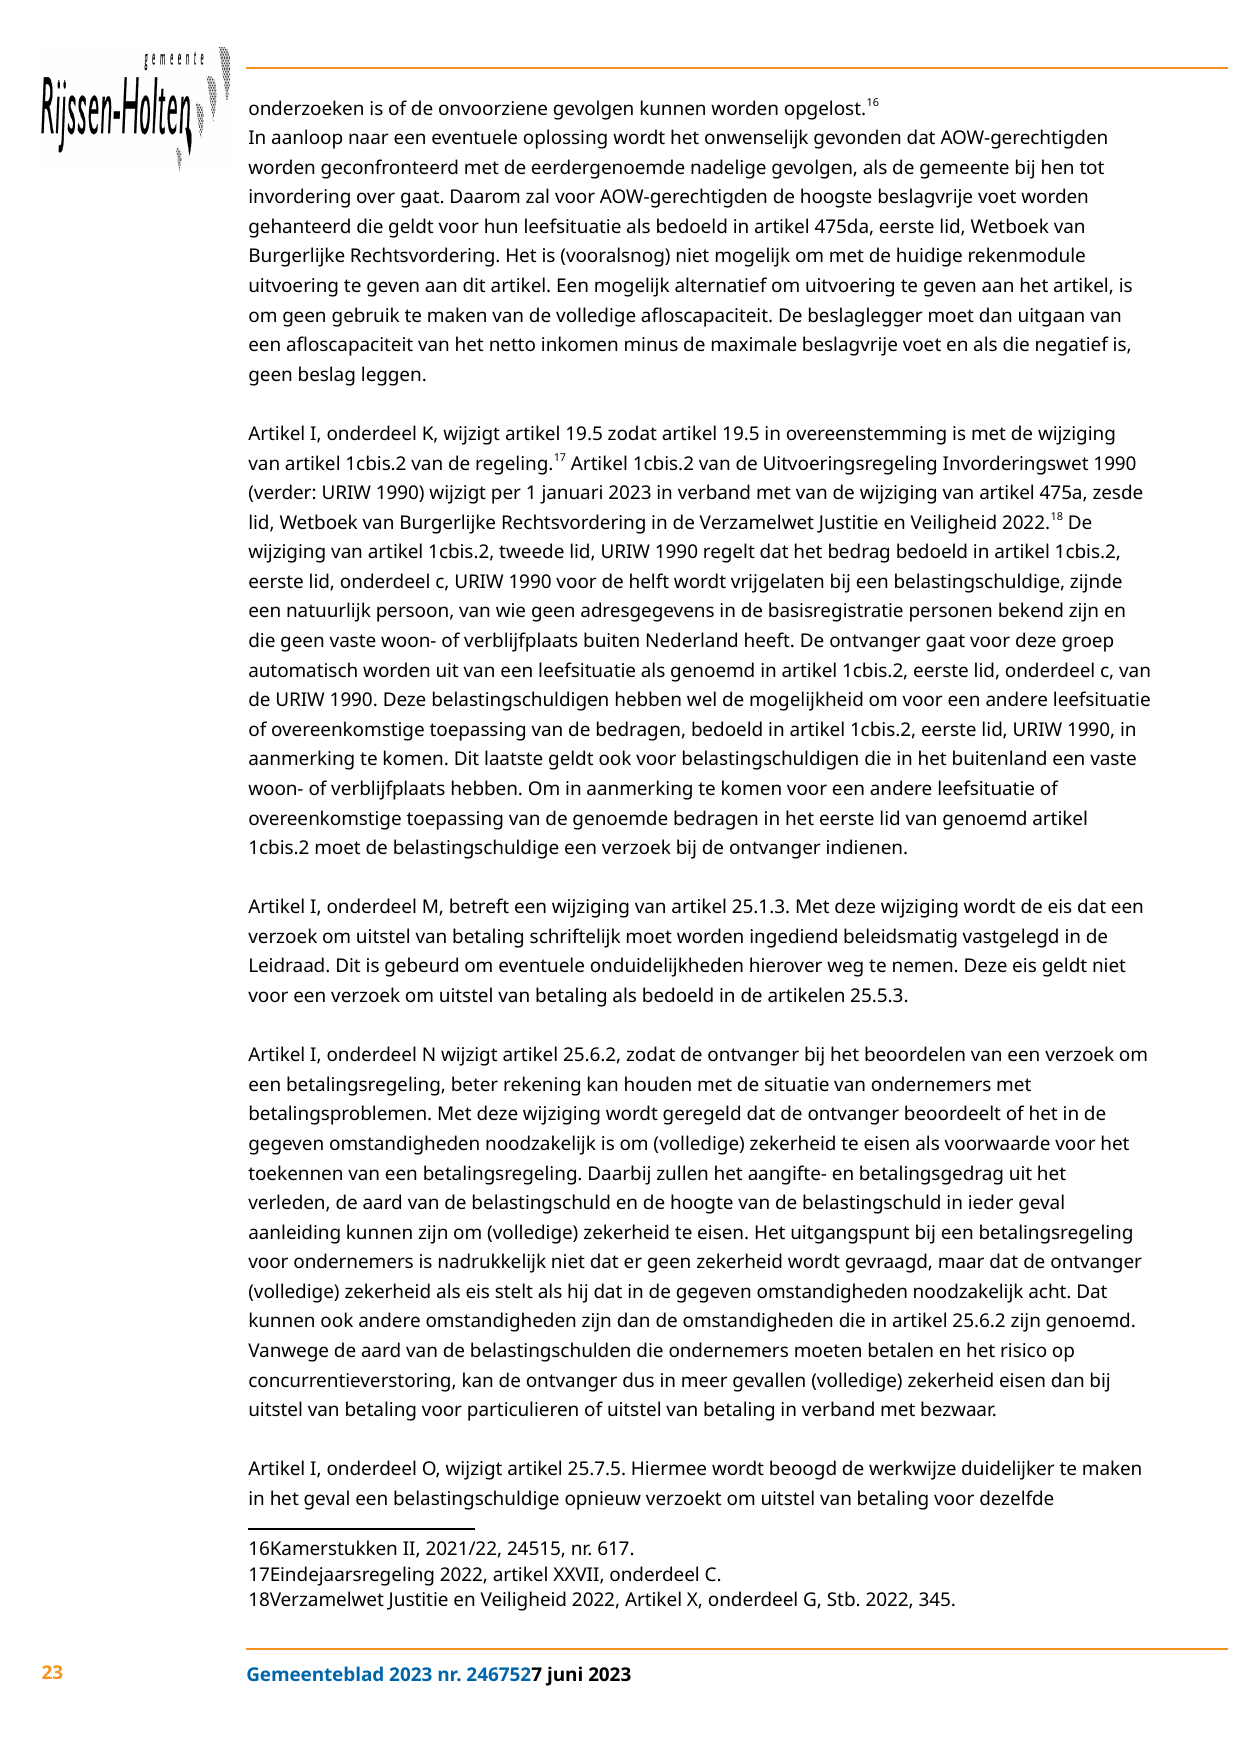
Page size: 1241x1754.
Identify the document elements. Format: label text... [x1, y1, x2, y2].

text Eindejaarsregeling 2022, artikel XXVII, onderdeel C. [248, 1561, 1152, 1586]
text Artikel I, onderdeel N wijzigt artikel 25.6.2, zodat de ontvanger bij het beoordelen van een verzoek om een betalingsregeling, beter rekening kan houden met de situatie van ondernemers met betalingsproblemen. Met deze wijziging wordt geregeld dat de ontvanger beoordeelt of het in de gegeven omstandigheden noodzakelijk is om (volledige) zekerheid te eisen als voorwaarde voor het toekennen van een betalingsregeling. Daarbij zullen het aangifte- en betalingsgedrag uit het verleden, de aard van de belastingschuld en de hoogte van de belastingschuld in ieder geval aanleiding kunnen zijn om (volledige) zekerheid te eisen. Het uitgangspunt bij een betalingsregeling voor ondernemers is nadrukkelijk niet dat er geen zekerheid wordt gevraagd, maar dat de ontvanger (volledige) zekerheid als eis stelt als hij dat in de gegeven omstandigheden noodzakelijk acht. Dat kunnen ook andere omstandigheden zijn dan de omstandigheden die in artikel 25.6.2 zijn genoemd. Vanwege de aard van de belastingschulden die ondernemers moeten betalen en het risico op concurrentieverstoring, kan de ontvanger dus in meer gevallen (volledige) zekerheid eisen dan bij uitstel van betaling voor particulieren of uitstel van betaling in verband met bezwaar. [248, 1041, 1152, 1422]
text In aanloop naar een eventuele oplossing wordt het onwenselijk gevonden dat AOW-gerechtigden worden geconfronteerd met de eerdergenoemde nadelige gevolgen, als de gemeente bij hen tot invordering over gaat. Daarom zal voor AOW-gerechtigden de hoogste beslagvrije voet worden gehanteerd die geldt voor hun leefsituatie als bedoeld in artikel 475da, eerste lid, Wetboek van Burgerlijke Rechtsvordering. Het is (vooralsnog) niet mogelijk om met de huidige rekenmodule uitvoering te geven aan dit artikel. Een mogelijk alternatief om uitvoering te geven aan het artikel, is om geen gebruik te maken van de volledige afloscapaciteit. De beslaglegger moet dan uitgaan van een afloscapaciteit van het netto inkomen minus de maximale beslagvrije voet en als die negatief is, geen beslag leggen. [248, 124, 1152, 387]
picture [41, 47, 231, 172]
text onderzoeken is of de onvoorziene gevolgen kunnen worden opgelost. [248, 95, 1152, 121]
text Kamerstukken II, 2021/22, 24515, nr. 617. [248, 1535, 1152, 1561]
text Verzamelwet Justitie en Veiligheid 2022, Artikel X, onderdeel G, Stb. 2022, 345. [248, 1586, 1152, 1612]
text Artikel I, onderdeel O, wijzigt artikel 25.7.5. Hiermee wordt beoogd de werkwijze duidelijker te maken in het geval een belastingschuldige opnieuw verzoekt om uitstel van betaling voor dezelfde [248, 1456, 1152, 1511]
text Artikel I, onderdeel M, betreft een wijziging van artikel 25.1.3. Met deze wijziging wordt de eis dat een verzoek om uitstel van betaling schriftelijk moet worden ingediend beleidsmatig vastgelegd in de Leidraad. Dit is gebeurd om eventuele onduidelijkheden hierover weg te nemen. Deze eis geldt niet voor een verzoek om uitstel van betaling als bedoeld in de artikelen 25.5.3. [248, 893, 1152, 1008]
text Artikel I, onderdeel K, wijzigt artikel 19.5 zodat artikel 19.5 in overeenstemming is met de wijziging van artikel 1cbis.2 van de regeling. Artikel 1cbis.2 van de Uitvoeringsregeling Invorderingswet 1990 (verder: URIW 1990) wijzigt per 1 januari 2023 in verband met van de wijziging van artikel 475a, zesde lid, Wetboek van Burgerlijke Rechtsvordering in de Verzamelwet Justitie en Veiligheid 2022. De wijziging van artikel 1cbis.2, tweede lid, URIW 1990 regelt dat het bedrag bedoeld in artikel 1cbis.2, eerste lid, onderdeel c, URIW 1990 voor de helft wordt vrijgelaten bij een belastingschuldige, zijnde een natuurlijk persoon, van wie geen adresgegevens in de basisregistratie personen bekend zijn en die geen vaste woon- of verblijfplaats buiten Nederland heeft. De ontvanger gaat voor deze groep automatisch worden uit van een leefsituatie als genoemd in artikel 1cbis.2, eerste lid, onderdeel c, van de URIW 1990. Deze belastingschuldigen hebben wel de mogelijkheid om voor een andere leefsituatie of overeenkomstige toepassing van de bedragen, bedoeld in artikel 1cbis.2, eerste lid, URIW 1990, in aanmerking te komen. Dit laatste geldt ook voor belastingschuldigen die in het buitenland een vaste woon- of verblijfplaats hebben. Om in aanmerking te komen voor een andere leefsituatie of overeenkomstige toepassing van de genoemde bedragen in het eerste lid van genoemd artikel 1cbis.2 moet de belastingschuldige een verzoek bij de ontvanger indienen. [248, 420, 1152, 860]
